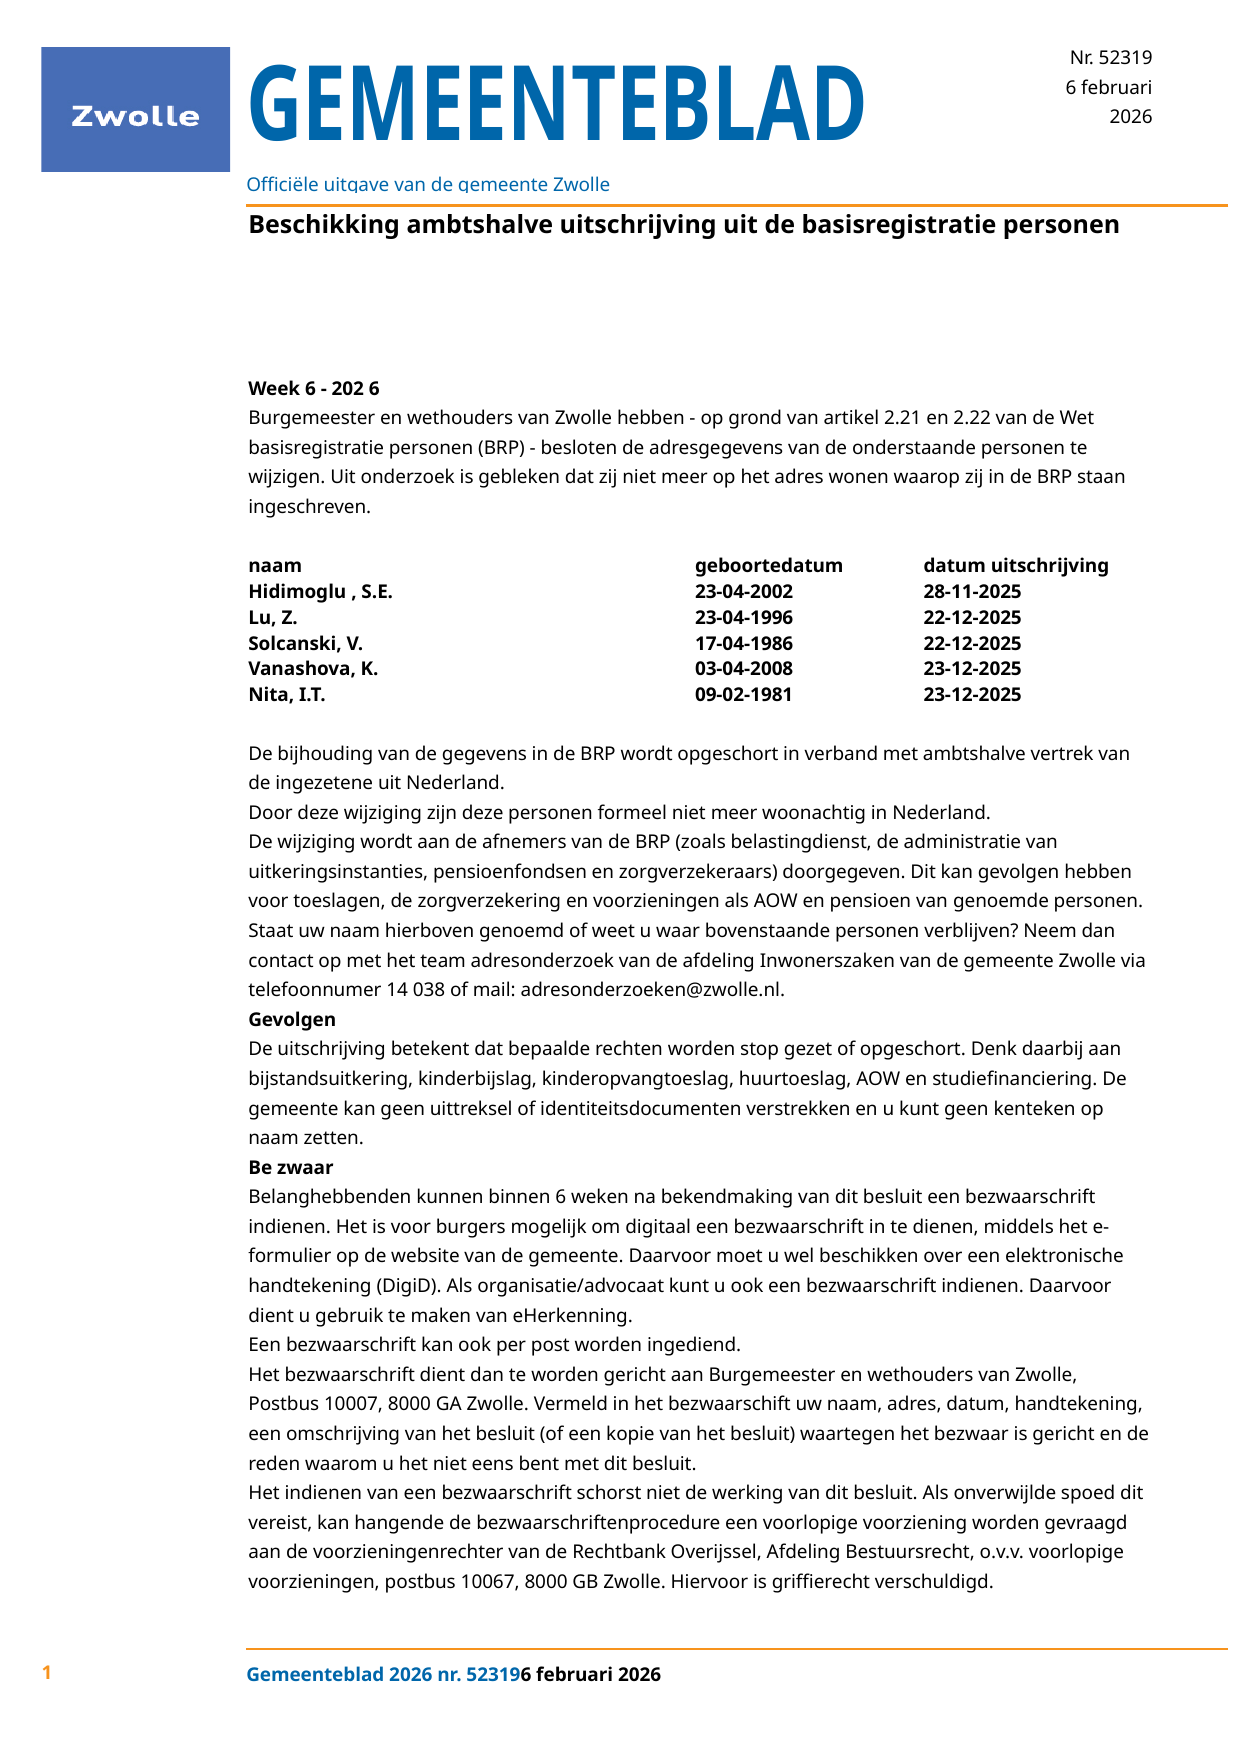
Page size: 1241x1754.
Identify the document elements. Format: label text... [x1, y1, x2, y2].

table_cell Vanashova, K. [248, 655, 695, 681]
table_cell 28-11-2025 [923, 578, 1152, 604]
text Het bezwaarschrift dient dan te worden gericht aan Burgemeester en wethouders van Zwolle, Postbus 10007, 8000 GA Zwolle. Vermeld in het bezwaarschift uw naam, adres, datum, handtekening, een omschrijving van het besluit (of een kopie van het besluit) waartegen het bezwaar is gericht en de reden waarom u het niet eens bent met dit besluit. [248, 1361, 1152, 1475]
text Burgemeester en wethouders van Zwolle hebben - op grond van artikel 2.21 en 2.22 van de Wet basisregistratie personen (BRP) - besloten de adresgegevens van de onderstaande personen te wijzigen. Uit onderzoek is gebleken dat zij niet meer op het adres wonen waarop zij in de BRP staan ingeschreven. [248, 404, 1152, 519]
text Het indienen van een bezwaarschrift schorst niet de werking van dit besluit. Als onverwijlde spoed dit vereist, kan hangende de bezwaarschriftenprocedure een voorlopige voorziening worden gevraagd aan de voorzieningenrechter van de Rechtbank Overijssel, Afdeling Bestuursrecht, o.v.v. voorlopige voorzieningen, postbus 10067, 8000 GB Zwolle. Hiervoor is griffierecht verschuldigd. [248, 1479, 1152, 1594]
table_cell 23-04-2002 [695, 578, 923, 604]
table_cell 23-04-1996 [695, 604, 923, 630]
table_cell 23-12-2025 [923, 681, 1152, 707]
text Gevolgen [248, 1006, 1152, 1032]
text Be zwaar [248, 1154, 1152, 1179]
table_header datum uitschrijving [923, 553, 1152, 578]
table_cell 22-12-2025 [923, 630, 1152, 655]
table_header geboortedatum [695, 553, 923, 578]
text Een bezwaarschrift kan ook per post worden ingediend. [248, 1331, 1152, 1357]
text De wijziging wordt aan de afnemers van de BRP (zoals belastingdienst, de administratie van uitkeringsinstanties, pensioenfondsen en zorgverzekeraars) doorgegeven. Dit kan gevolgen hebben voor toeslagen, de zorgverzekering en voorzieningen als AOW en pensioen van genoemde personen. [248, 828, 1152, 913]
table_cell Lu, Z. [248, 604, 695, 630]
text Week 6 - 202 6 [248, 375, 1152, 401]
table_cell Nita, I.T. [248, 681, 695, 707]
table_cell 17-04-1986 [695, 630, 923, 655]
table_cell 09-02-1981 [695, 681, 923, 707]
table_header naam [248, 553, 695, 578]
table_cell Hidimoglu , S.E. [248, 578, 695, 604]
table_cell 22-12-2025 [923, 604, 1152, 630]
text De uitschrijving betekent dat bepaalde rechten worden stop gezet of opgeschort. Denk daarbij aan bijstandsuitkering, kinderbijslag, kinderopvangtoeslag, huurtoeslag, AOW en studiefinanciering. De gemeente kan geen uittreksel of identiteitsdocumenten verstrekken en u kunt geen kenteken op naam zetten. [248, 1036, 1152, 1150]
table_cell Solcanski, V. [248, 630, 695, 655]
table_cell 03-04-2008 [695, 655, 923, 681]
text Belanghebbenden kunnen binnen 6 weken na bekendmaking van dit besluit een bezwaarschrift indienen. Het is voor burgers mogelijk om digitaal een bezwaarschrift in te dienen, middels het e-formulier op de website van de gemeente. Daarvoor moet u wel beschikken over een elektronische handtekening (DigiD). Als organisatie/advocaat kunt u ook een bezwaarschrift indienen. Daarvoor dient u gebruik te maken van eHerkenning. [248, 1183, 1152, 1327]
picture [41, 47, 231, 172]
text De bijhouding van de gegevens in de BRP wordt opgeschort in verband met ambtshalve vertrek van de ingezetene uit Nederland. [248, 740, 1152, 795]
table_cell 23-12-2025 [923, 655, 1152, 681]
text Beschikking ambtshalve uitschrijving uit de basisregistratie personen [248, 207, 1152, 241]
text Door deze wijziging zijn deze personen formeel niet meer woonachtig in Nederland. [248, 799, 1152, 824]
text Staat uw naam hierboven genoemd of weet u waar bovenstaande personen verblijven? Neem dan contact op met het team adresonderzoek van de afdeling Inwonerszaken van de gemeente Zwolle via telefoonnumer 14 038 of mail: adresonderzoeken@zwolle.nl. [248, 917, 1152, 1002]
